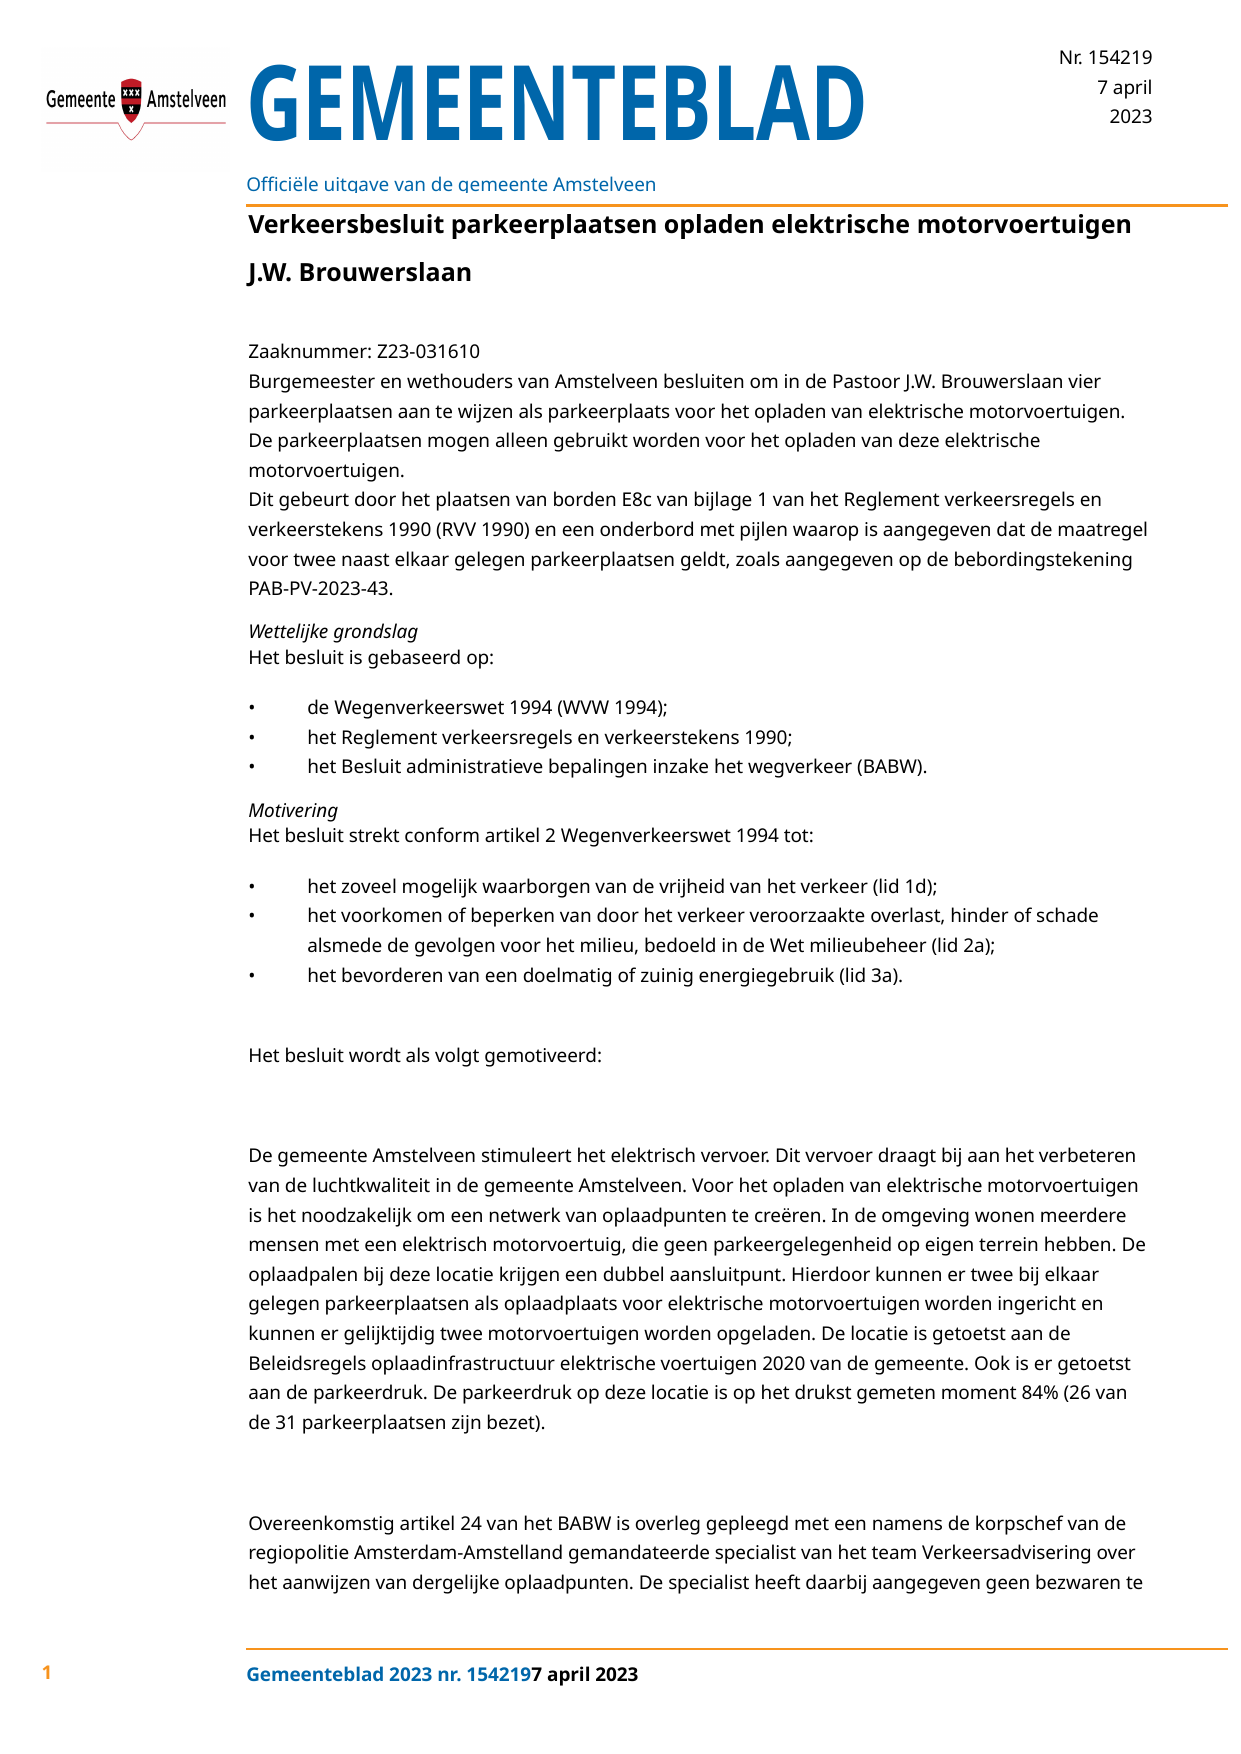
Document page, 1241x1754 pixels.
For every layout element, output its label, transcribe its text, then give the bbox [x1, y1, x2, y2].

list het Reglement verkeersregels en verkeerstekens 1990; [248, 724, 1152, 750]
text Motivering [248, 797, 1152, 823]
text Het besluit strekt conform artikel 2 Wegenverkeerswet 1994 tot: [248, 823, 1152, 848]
list het zoveel mogelijk waarborgen van de vrijheid van het verkeer (lid 1d); [248, 873, 1152, 899]
text Het besluit is gebaseerd op: [248, 644, 1152, 670]
text Verkeersbesluit parkeerplaatsen opladen elektrische motorvoertuigen J.W. Brouwerslaan [248, 207, 1152, 288]
text Overeenkomstig artikel 24 van het BABW is overleg gepleegd met een namens de korpschef van de regiopolitie Amsterdam-Amstelland gemandateerde specialist van het team Verkeersadvisering over het aanwijzen van dergelijke oplaadpunten. De specialist heeft daarbij aangegeven geen bezwaren te [248, 1510, 1152, 1594]
text Zaaknummer: Z23-031610 [248, 339, 1152, 364]
picture [41, 47, 231, 172]
text Dit gebeurt door het plaatsen van borden E8c van bijlage 1 van het Reglement verkeersregels en verkeerstekens 1990 (RVV 1990) en een onderbord met pijlen waarop is aangegeven dat de maatregel voor twee naast elkaar gelegen parkeerplaatsen geldt, zoals aangegeven op de bebordingstekening PAB-PV-2023-43. [248, 487, 1152, 601]
list het voorkomen of beperken van door het verkeer veroorzaakte overlast, hinder of schade alsmede de gevolgen voor het milieu, bedoeld in de Wet milieubeheer (lid 2a); [248, 903, 1152, 958]
text Wettelijke grondslag [248, 618, 1152, 644]
list het bevorderen van een doelmatig of zuinig energiegebruik (lid 3a). [248, 962, 1152, 987]
text Burgemeester en wethouders van Amstelveen besluiten om in de Pastoor J.W. Brouwerslaan vier parkeerplaatsen aan te wijzen als parkeerplaats voor het opladen van elektrische motorvoertuigen. De parkeerplaatsen mogen alleen gebruikt worden voor het opladen van deze elektrische motorvoertuigen. [248, 368, 1152, 483]
list de Wegenverkeerswet 1994 (WVW 1994); [248, 694, 1152, 720]
text De gemeente Amstelveen stimuleert het elektrisch vervoer. Dit vervoer draagt bij aan het verbeteren van de luchtkwaliteit in de gemeente Amstelveen. Voor het opladen van elektrische motorvoertuigen is het noodzakelijk om een netwerk van oplaadpunten te creëren. In de omgeving wonen meerdere mensen met een elektrisch motorvoertuig, die geen parkeergelegenheid op eigen terrein hebben. De oplaadpalen bij deze locatie krijgen een dubbel aansluitpunt. Hierdoor kunnen er twee bij elkaar gelegen parkeerplaatsen als oplaadplaats voor elektrische motorvoertuigen worden ingericht en kunnen er gelijktijdig twee motorvoertuigen worden opgeladen. De locatie is getoetst aan de Beleidsregels oplaadinfrastructuur elektrische voertuigen 2020 van de gemeente. Ook is er getoetst aan de parkeerdruk. De parkeerdruk op deze locatie is op het drukst gemeten moment 84% (26 van de 31 parkeerplaatsen zijn bezet). [248, 1143, 1152, 1434]
list het Besluit administratieve bepalingen inzake het wegverkeer (BABW). [248, 754, 1152, 779]
text Het besluit wordt als volgt gemotiveerd: [248, 1042, 1152, 1067]
